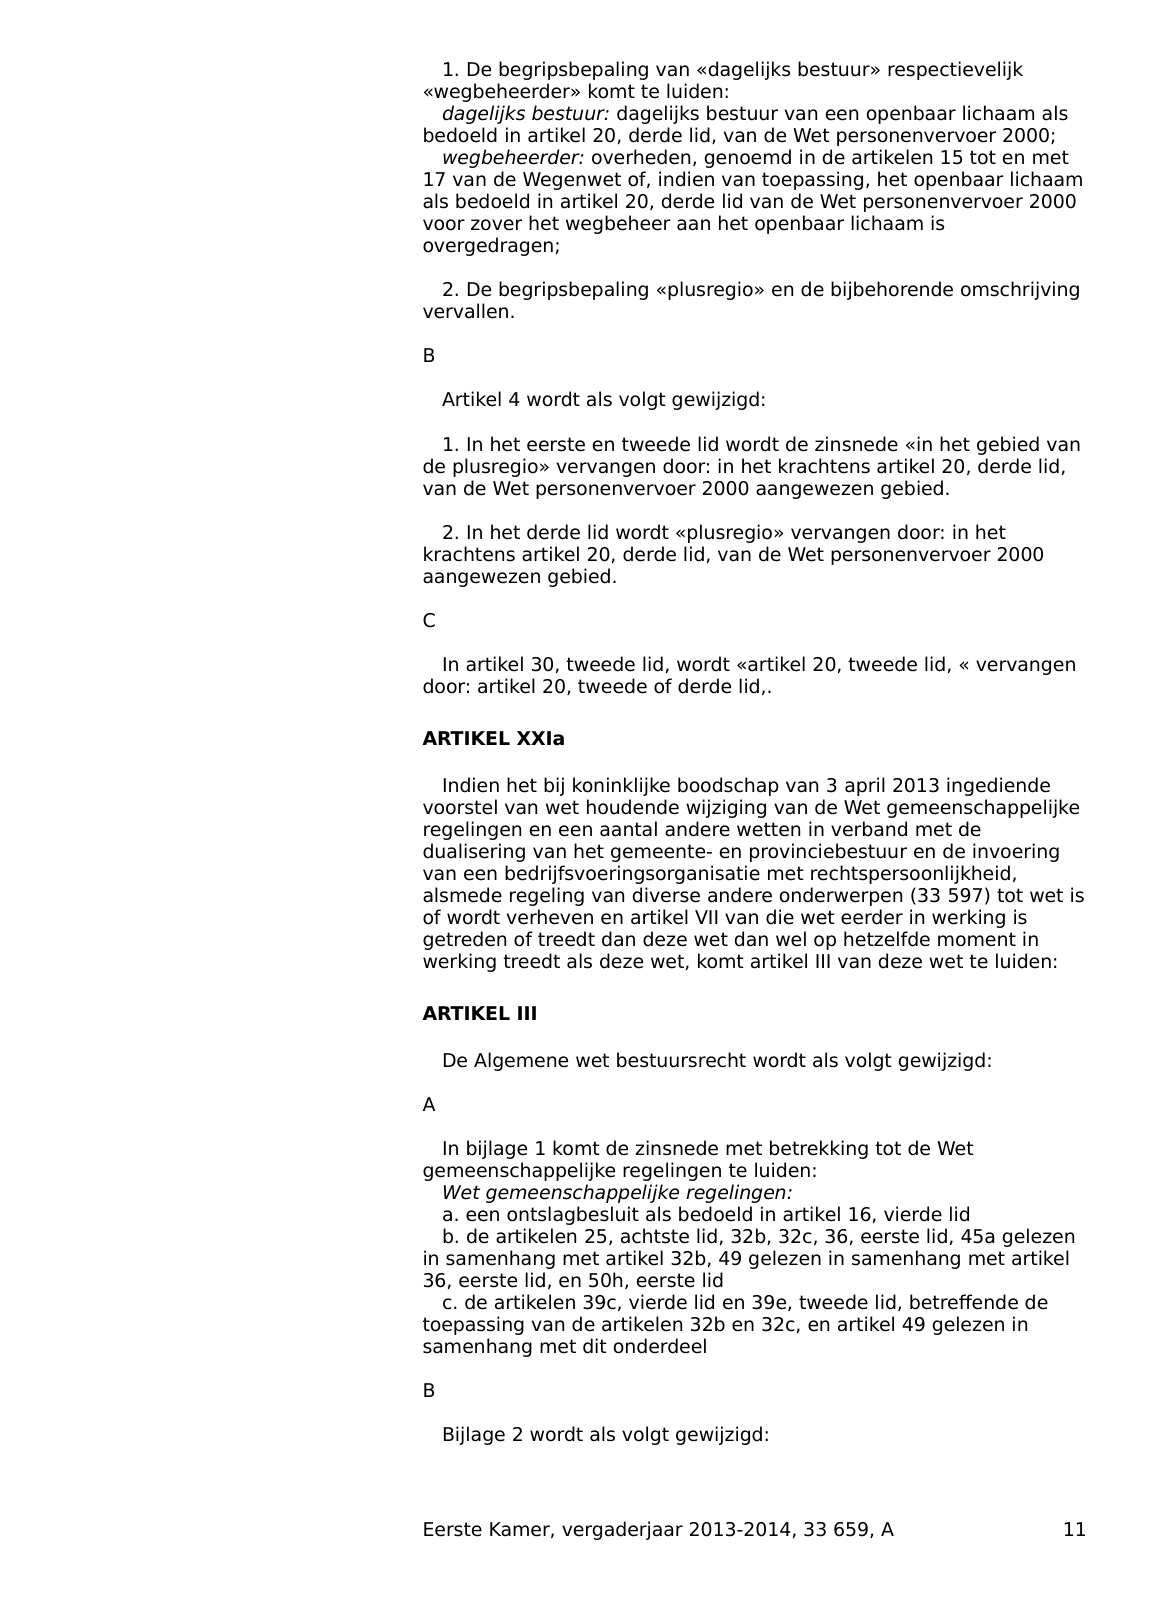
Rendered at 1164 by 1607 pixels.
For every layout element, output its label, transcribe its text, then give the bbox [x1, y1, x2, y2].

text C [422, 610, 1087, 632]
text B [422, 345, 1087, 367]
text wegbeheerder: overheden, genoemd in de artikelen 15 tot en met 17 van de Wegenwet of, indien van toepassing, het openbaar lichaam als bedoeld in artikel 20, derde lid van de Wet personenvervoer 2000 voor zover het wegbeheer aan het openbaar lichaam is overgedragen; [422, 147, 1087, 257]
text Artikel 4 wordt als volgt gewijzigd: [422, 389, 1087, 411]
text 1. De begripsbepaling van «dagelijks bestuur» respectievelijk «wegbeheerder» komt te luiden: [422, 59, 1087, 103]
text 1. In het eerste en tweede lid wordt de zinsnede «in het gebied van de plusregio» vervangen door: in het krachtens artikel 20, derde lid, van de Wet personenvervoer 2000 aangewezen gebied. [422, 433, 1087, 499]
text In bijlage 1 komt de zinsnede met betrekking tot de Wet gemeenschappelijke regelingen te luiden: [422, 1138, 1087, 1182]
text Indien het bij koninklijke boodschap van 3 april 2013 ingediende voorstel van wet houdende wijziging van de Wet gemeenschappelijke regelingen en een aantal andere wetten in verband met de dualisering van het gemeente- en provinciebestuur en de invoering van een bedrijfsvoeringsorganisatie met rechtspersoonlijkheid, alsmede regeling van diverse andere onderwerpen (33 597) tot wet is of wordt verheven en artikel VII van die wet eerder in werking is getreden of treedt dan deze wet dan wel op hetzelfde moment in werking treedt als deze wet, komt artikel III van deze wet te luiden: [422, 775, 1087, 973]
text dagelijks bestuur: dagelijks bestuur van een openbaar lichaam als bedoeld in artikel 20, derde lid, van de Wet personenvervoer 2000; [422, 103, 1087, 147]
text 2. De begripsbepaling «plusregio» en de bijbehorende omschrijving vervallen. [422, 279, 1087, 323]
text B [422, 1380, 1087, 1402]
subtitle ARTIKEL III [422, 1003, 1087, 1025]
text a. een ontslagbesluit als bedoeld in artikel 16, vierde lid [422, 1204, 1087, 1226]
subtitle ARTIKEL XXIa [422, 728, 1087, 750]
text A [422, 1094, 1087, 1116]
text 2. In het derde lid wordt «plusregio» vervangen door: in het krachtens artikel 20, derde lid, van de Wet personenvervoer 2000 aangewezen gebied. [422, 522, 1087, 588]
text Wet gemeenschappelijke regelingen: [422, 1182, 1087, 1204]
text Bijlage 2 wordt als volgt gewijzigd: [422, 1424, 1087, 1446]
text c. de artikelen 39c, vierde lid en 39e, tweede lid, betreffende de toepassing van de artikelen 32b en 32c, en artikel 49 gelezen in samenhang met dit onderdeel [422, 1292, 1087, 1358]
text In artikel 30, tweede lid, wordt «artikel 20, tweede lid, « vervangen door: artikel 20, tweede of derde lid,. [422, 654, 1087, 698]
text De Algemene wet bestuursrecht wordt als volgt gewijzigd: [422, 1050, 1087, 1072]
text b. de artikelen 25, achtste lid, 32b, 32c, 36, eerste lid, 45a gelezen in samenhang met artikel 32b, 49 gelezen in samenhang met artikel 36, eerste lid, en 50h, eerste lid [422, 1226, 1087, 1292]
